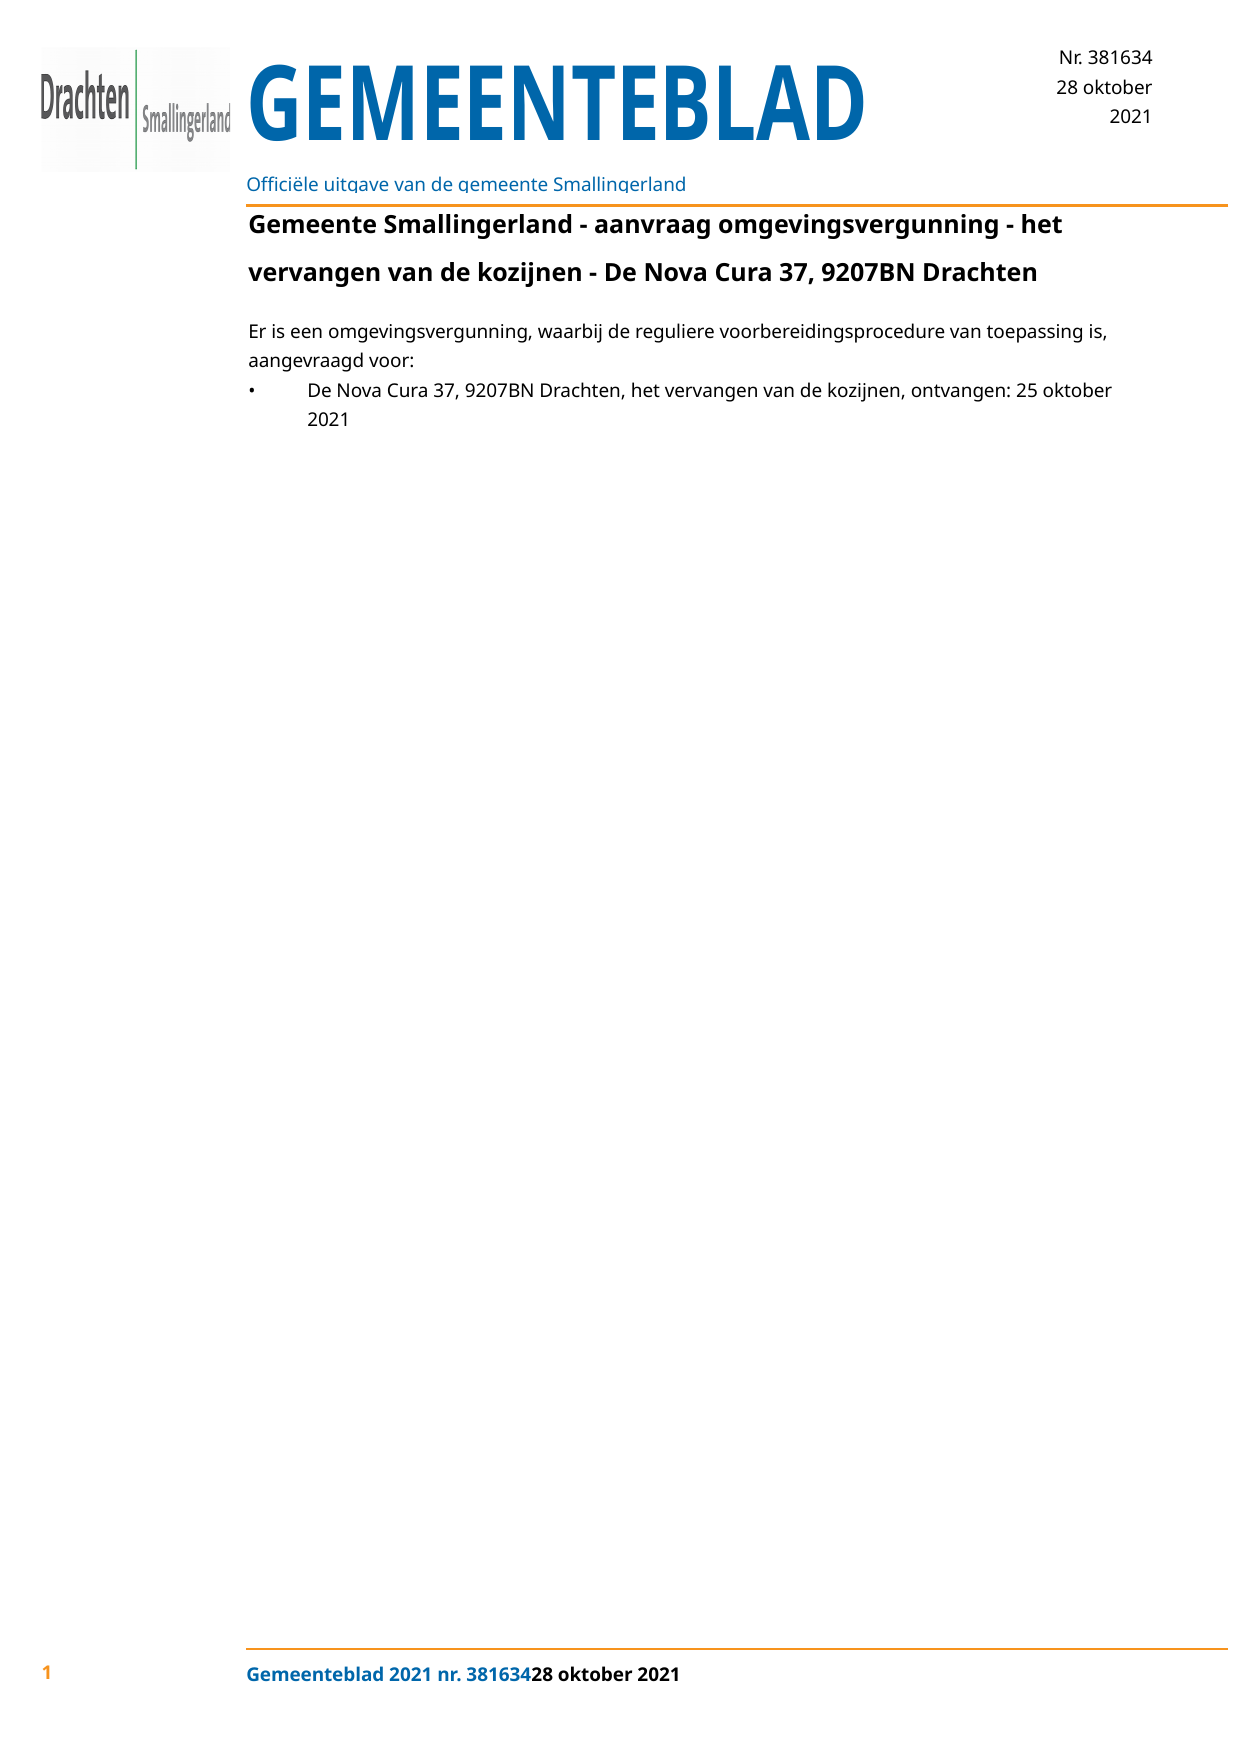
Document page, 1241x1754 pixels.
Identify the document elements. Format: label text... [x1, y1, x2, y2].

picture [41, 47, 231, 172]
text Er is een omgevingsvergunning, waarbij de reguliere voorbereidingsprocedure van toepassing is, aangevraagd voor: [248, 318, 1152, 373]
list De Nova Cura 37, 9207BN Drachten, het vervangen van de kozijnen, ontvangen: 25 oktober 2021 [248, 377, 1152, 432]
text Gemeente Smallingerland - aanvraag omgevingsvergunning - het vervangen van de kozijnen - De Nova Cura 37, 9207BN Drachten [248, 207, 1152, 288]
